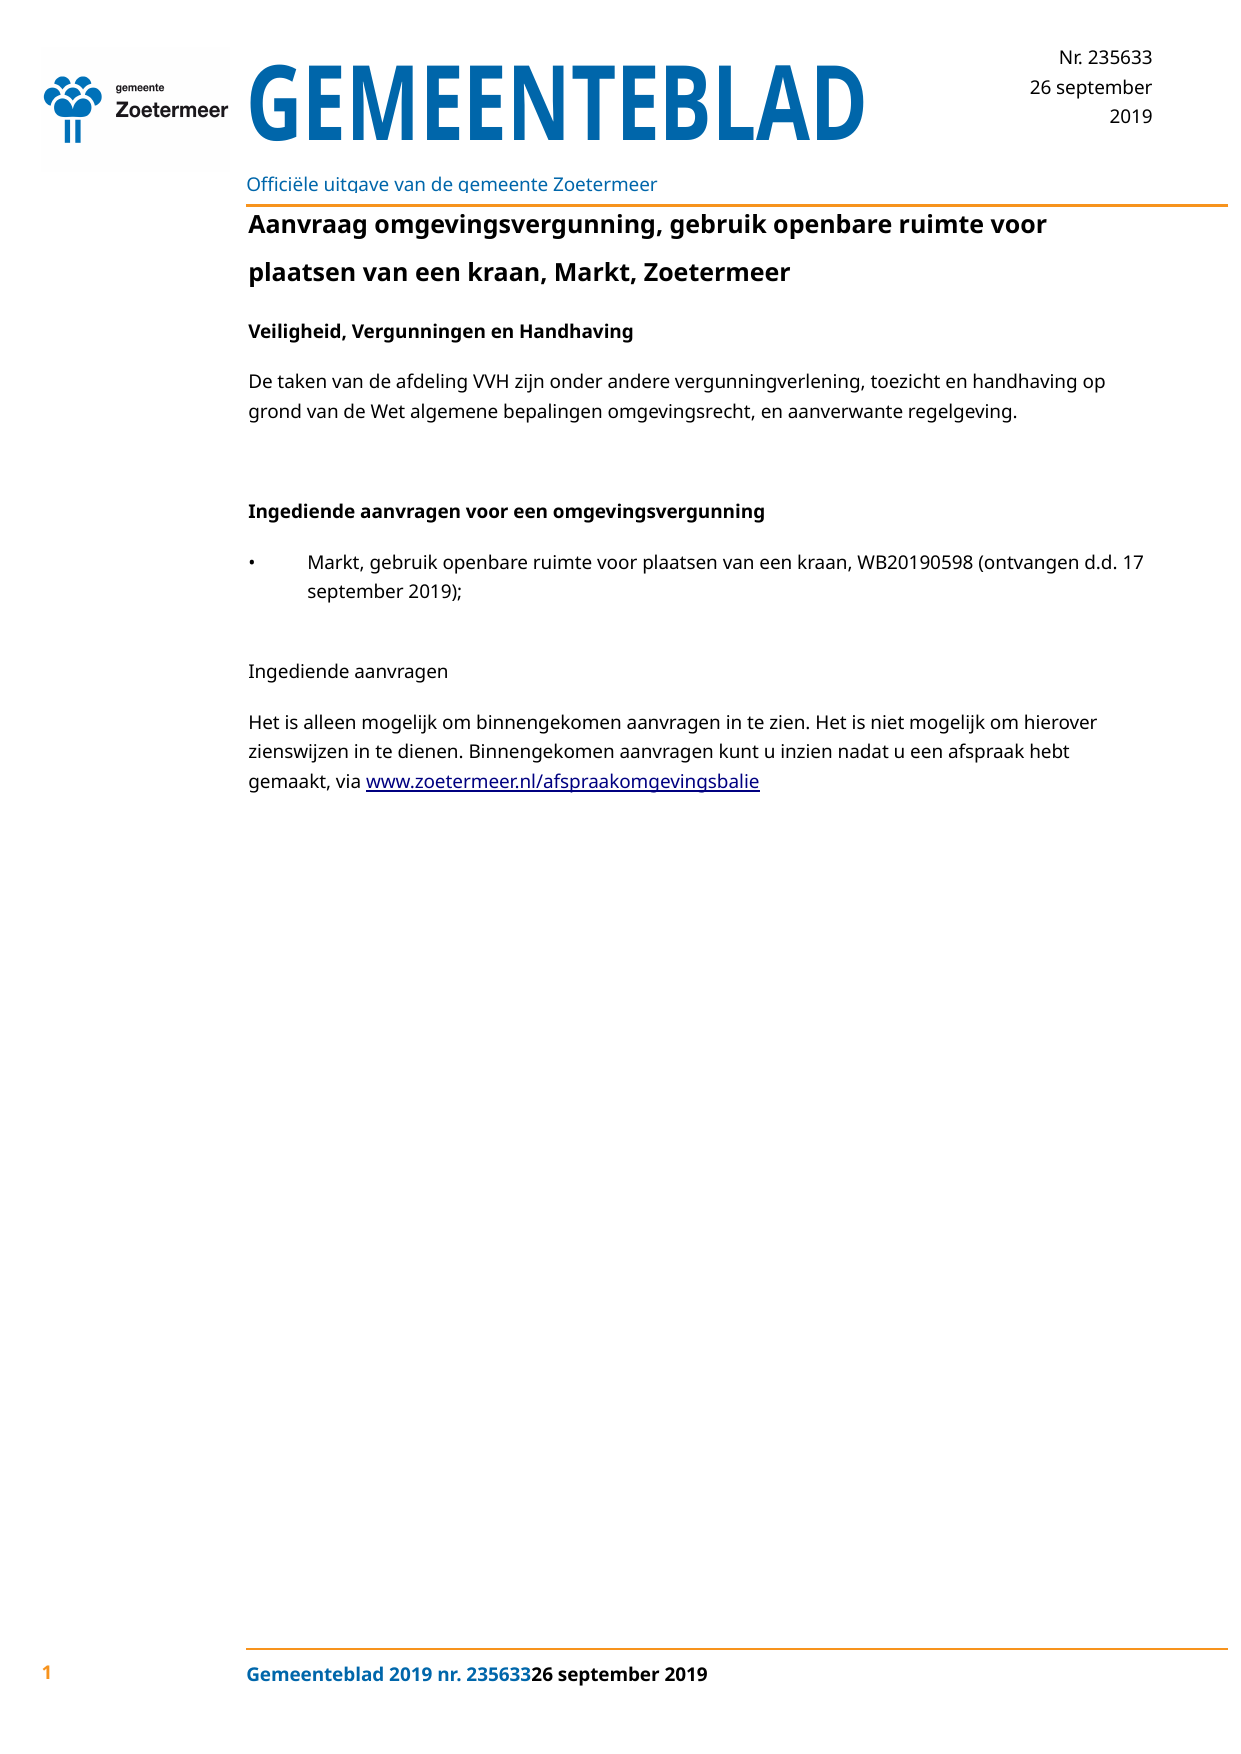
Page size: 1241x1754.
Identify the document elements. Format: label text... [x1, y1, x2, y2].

text Aanvraag omgevingsvergunning, gebruik openbare ruimte voor plaatsen van een kraan, Markt, Zoetermeer [248, 207, 1152, 288]
text Het is alleen mogelijk om binnengekomen aanvragen in te zien. Het is niet mogelijk om hierover zienswijzen in te dienen. Binnengekomen aanvragen kunt u inzien nadat u een afspraak hebt gemaakt, via www.zoetermeer.nl/afspraakomgevingsbalie [248, 709, 1152, 794]
text De taken van de afdeling VVH zijn onder andere vergunningverlening, toezicht en handhaving op grond van de Wet algemene bepalingen omgevingsrecht, en aanverwante regelgeving. [248, 368, 1152, 424]
text Ingediende aanvragen voor een omgevingsvergunning [248, 499, 1152, 524]
text Veiligheid, Vergunningen en Handhaving [248, 318, 1152, 344]
text Ingediende aanvragen [248, 659, 1152, 684]
picture [41, 47, 231, 172]
list Markt, gebruik openbare ruimte voor plaatsen van een kraan, WB20190598 (ontvangen d.d. 17 september 2019); [248, 549, 1152, 604]
